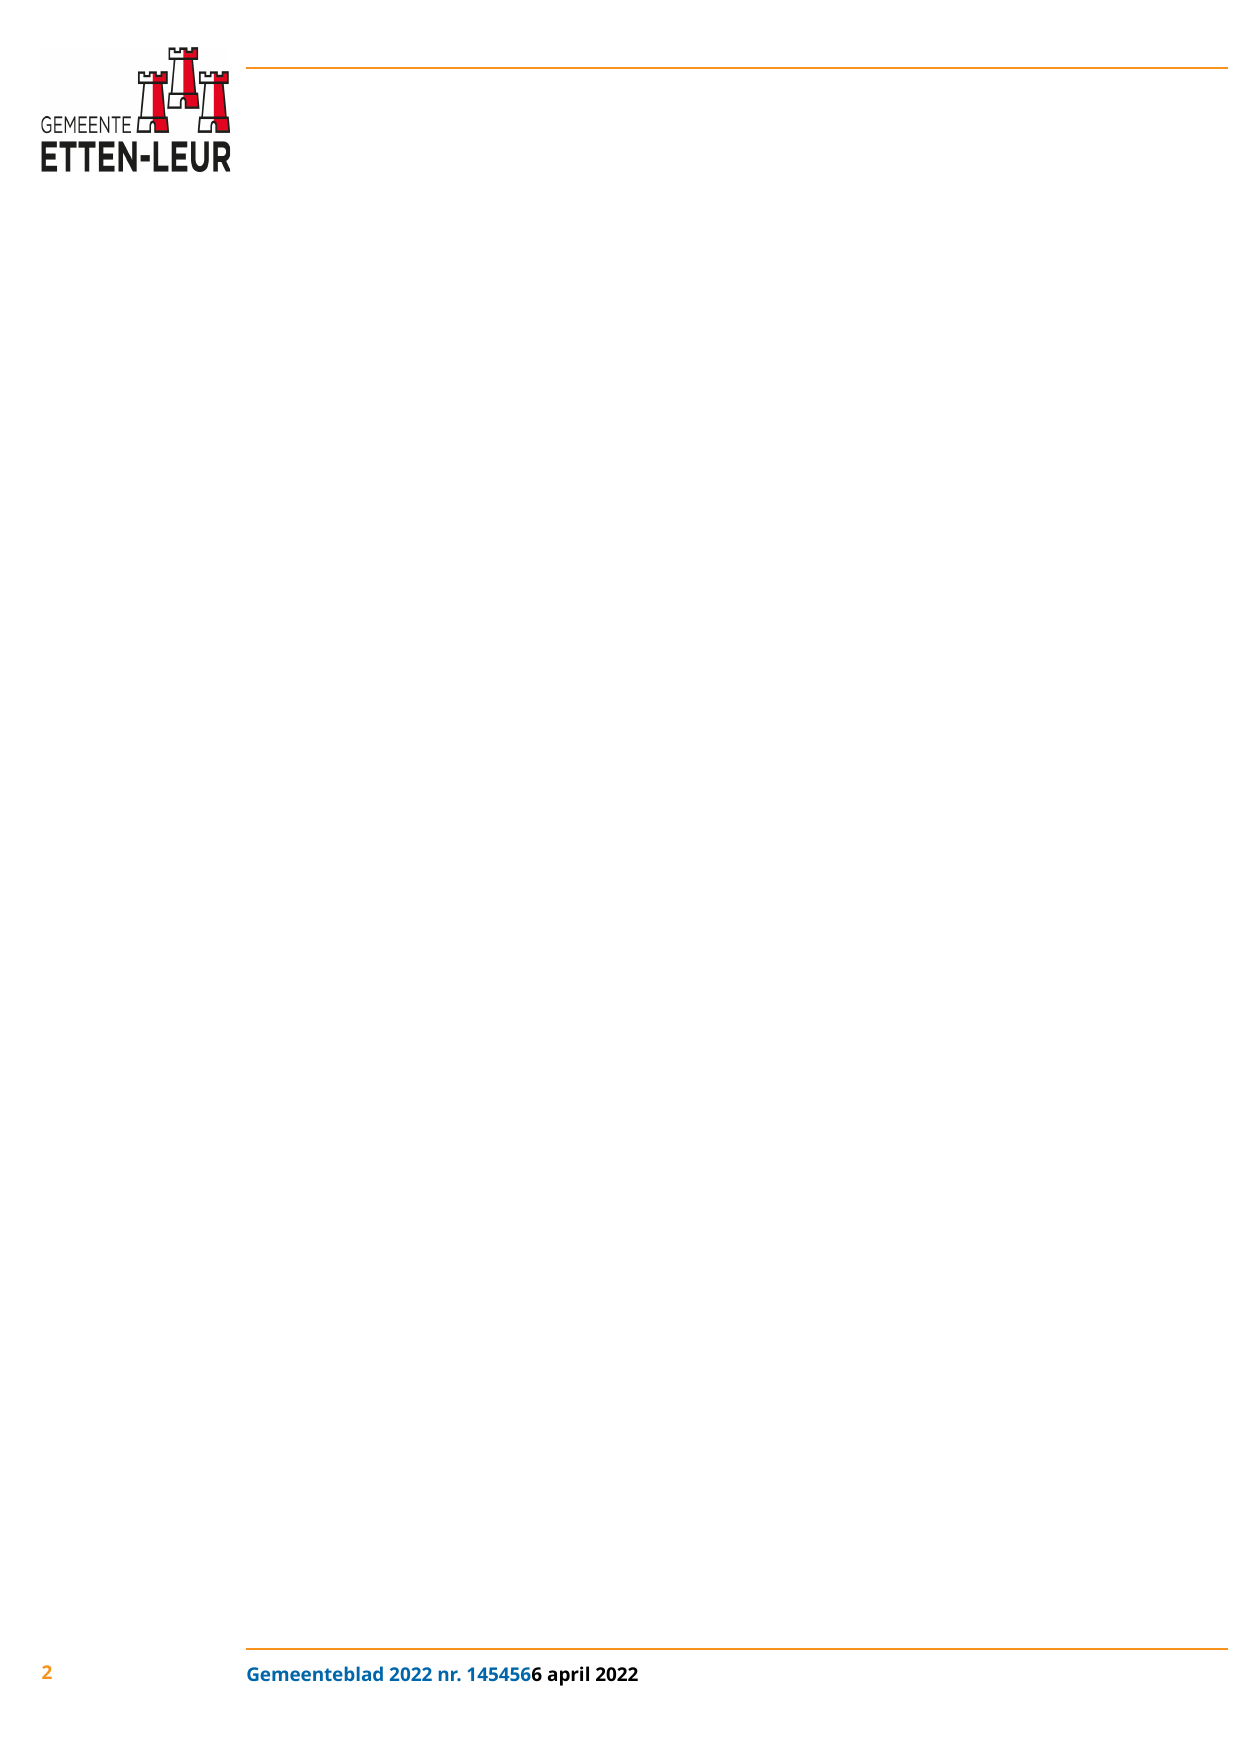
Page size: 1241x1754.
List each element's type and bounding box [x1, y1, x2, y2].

picture [41, 47, 231, 172]
